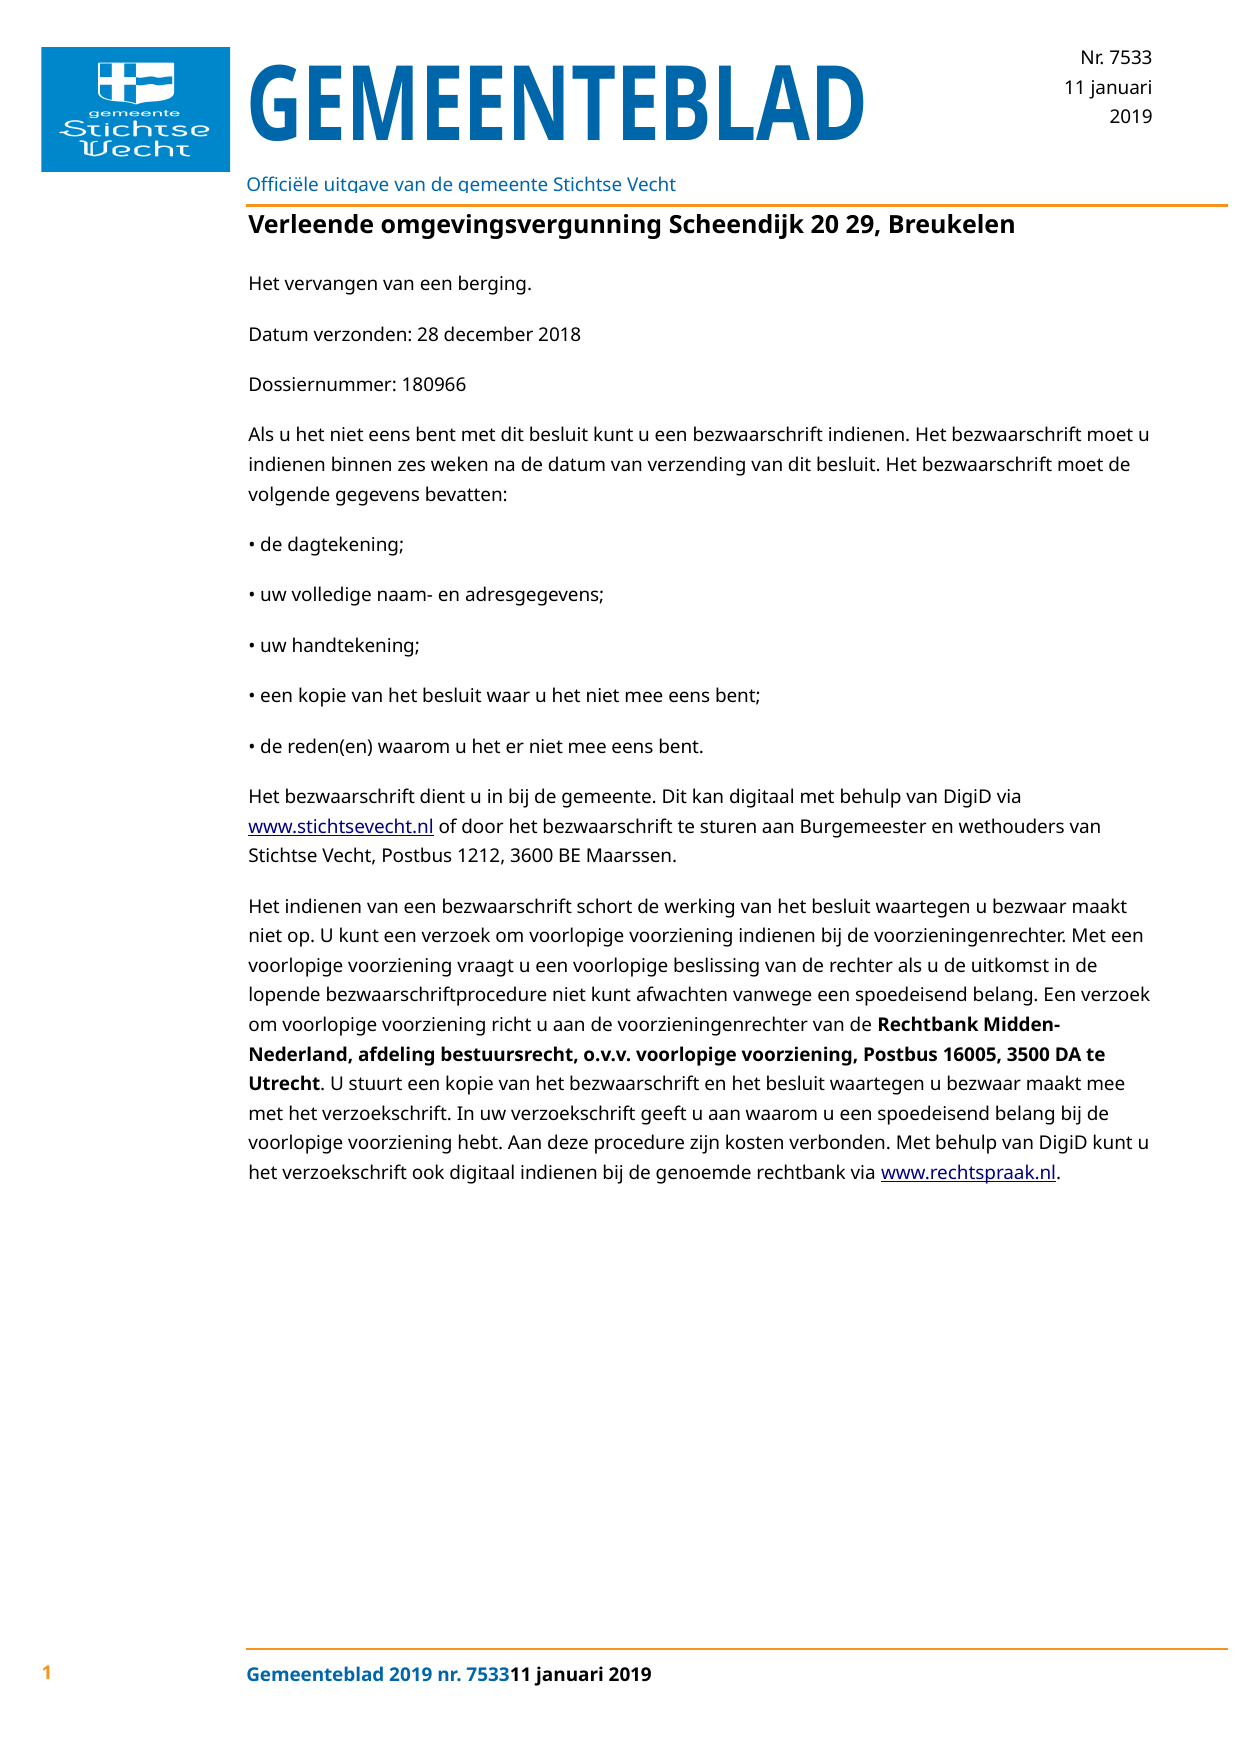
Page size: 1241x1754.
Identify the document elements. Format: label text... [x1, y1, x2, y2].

text • de reden(en) waarom u het er niet mee eens bent. [248, 733, 1152, 758]
picture [137, 63, 174, 103]
text Dossiernummer: 180966 [248, 371, 1152, 397]
picture [99, 63, 135, 101]
text Het vervangen van een berging. [248, 270, 1152, 296]
text Verleende omgevingsvergunning Scheendijk 20 29, Breukelen [248, 207, 1152, 241]
text Als u het niet eens bent met dit besluit kunt u een bezwaarschrift indienen. Het bezwaarschrift moet u indienen binnen zes weken na de datum van verzending van dit besluit. Het bezwaarschrift moet de volgende gegevens bevatten: [248, 422, 1152, 506]
text Het indienen van een bezwaarschrift schort de werking van het besluit waartegen u bezwaar maakt niet op. U kunt een verzoek om voorlopige voorziening indienen bij de voorzieningenrechter. Met een voorlopige voorziening vraagt u een voorlopige beslissing van de rechter als u de uitkomst in de lopende bezwaarschriftprocedure niet kunt afwachten vanwege een spoedeisend belang. Een verzoek om voorlopige voorziening richt u aan de voorzieningenrechter van de Rechtbank Midden-Nederland, afdeling bestuursrecht, o.v.v. voorlopige voorziening, Postbus 16005, 3500 DA te Utrecht. U stuurt een kopie van het bezwaarschrift en het besluit waartegen u bezwaar maakt mee met het verzoekschrift. In uw verzoekschrift geeft u aan waarom u een spoedeisend belang bij de voorlopige voorziening hebt. Aan deze procedure zijn kosten verbonden. Met behulp van DigiD kunt u het verzoekschrift ook digitaal indienen bij de genoemde rechtbank via www.rechtspraak.nl. [248, 893, 1152, 1185]
text • de dagtekening; [248, 531, 1152, 557]
text Het bezwaarschrift dient u in bij de gemeente. Dit kan digitaal met behulp van DigiD via www.stichtsevecht.nl of door het bezwaarschrift te sturen aan Burgemeester en wethouders van Stichtse Vecht, Postbus 1212, 3600 BE Maarssen. [248, 783, 1152, 868]
text • een kopie van het besluit waar u het niet mee eens bent; [248, 682, 1152, 708]
text Datum verzonden: 28 december 2018 [248, 321, 1152, 346]
text • uw handtekening; [248, 632, 1152, 658]
text • uw volledige naam- en adresgegevens; [248, 582, 1152, 607]
